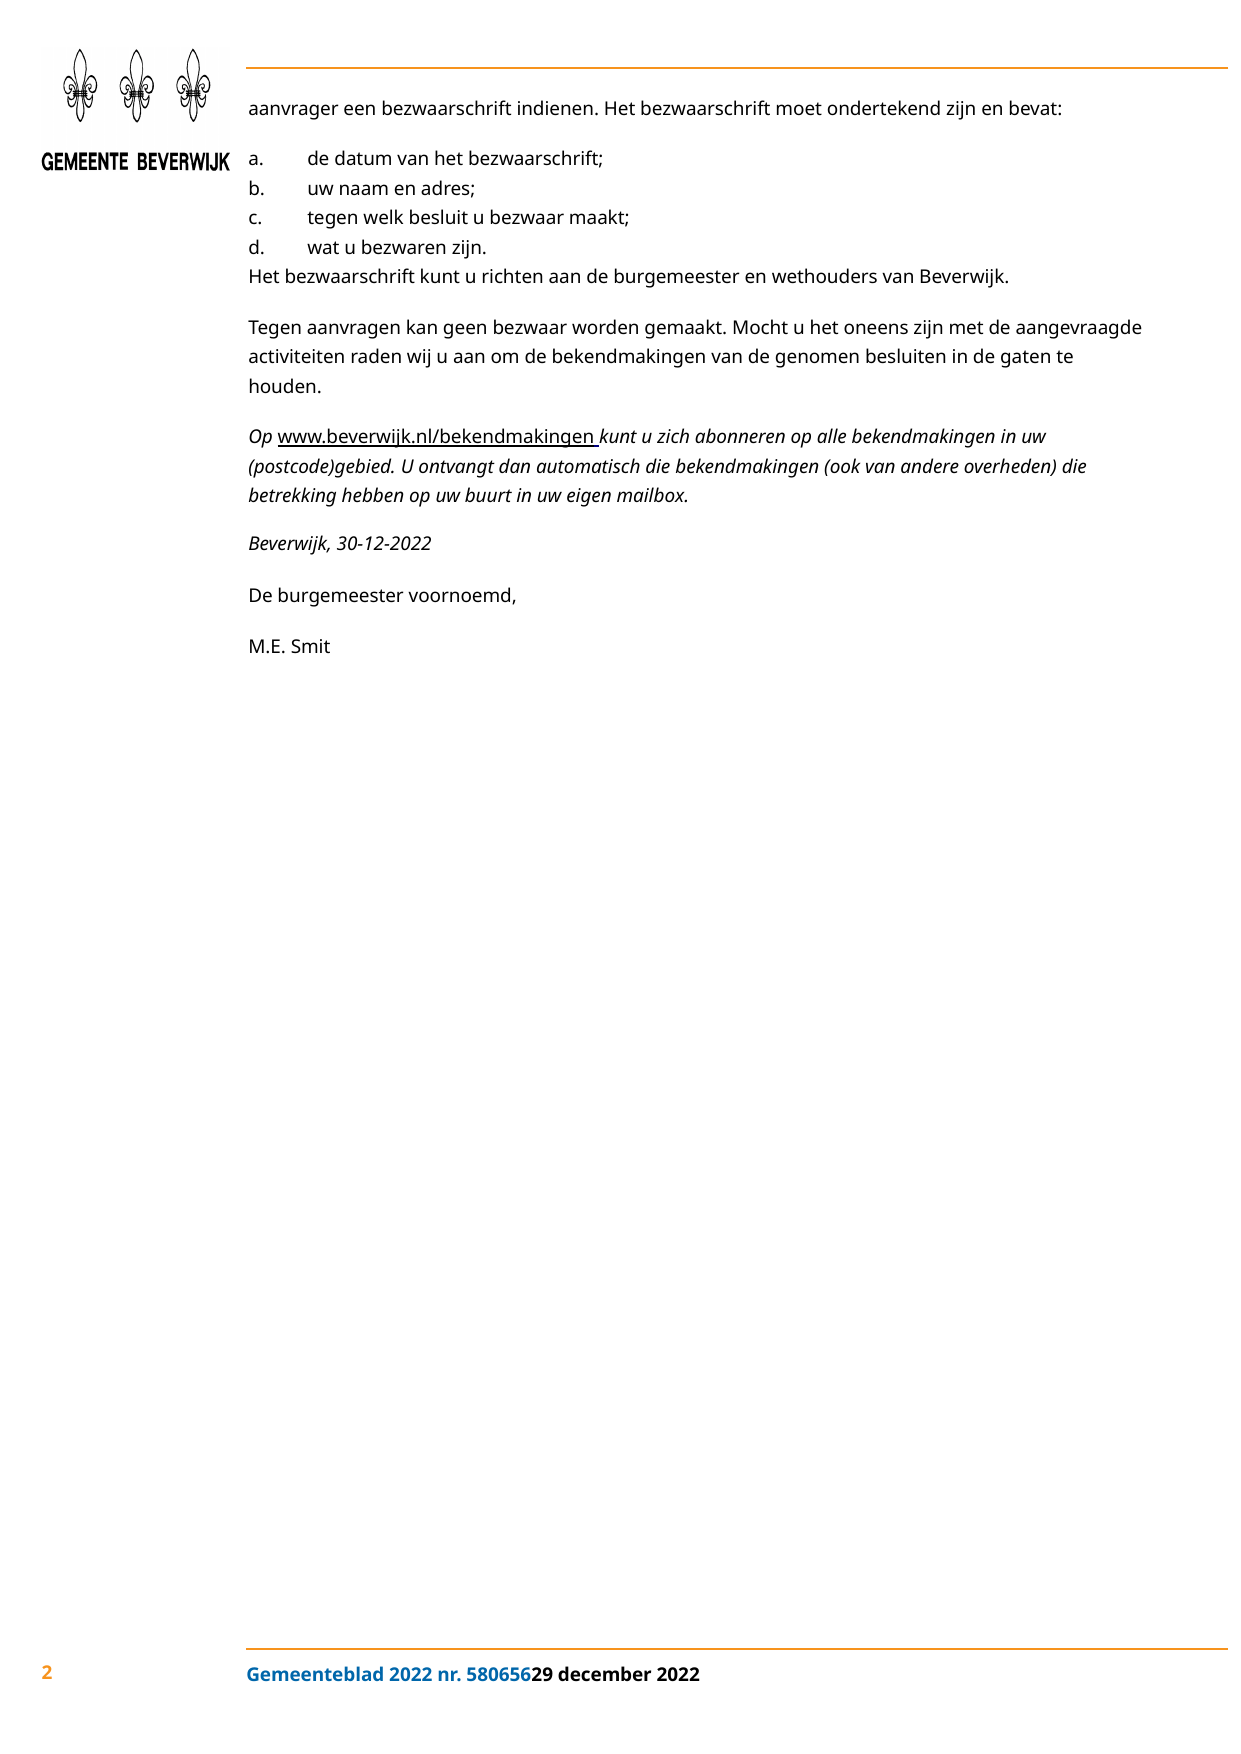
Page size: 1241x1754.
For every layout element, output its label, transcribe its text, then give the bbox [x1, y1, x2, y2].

text Het bezwaarschrift kunt u richten aan de burgemeester en wethouders van Beverwijk. [248, 263, 1152, 289]
list tegen welk besluit u bezwaar maakt; [248, 204, 1152, 230]
list de datum van het bezwaarschrift; [248, 145, 1152, 171]
text Op www.beverwijk.nl/bekendmakingen kunt u zich abonneren op alle bekendmakingen in uw (postcode)gebied. U ontvangt dan automatisch die bekendmakingen (ook van andere overheden) die betrekking hebben op uw buurt in uw eigen mailbox. [248, 423, 1152, 508]
text aanvrager een bezwaarschrift indienen. Het bezwaarschrift moet ondertekend zijn en bevat: [248, 95, 1152, 121]
text Beverwijk, 30-12-2022 [248, 531, 1152, 556]
text M.E. Smit [248, 633, 1152, 659]
text De burgemeester voornoemd, [248, 582, 1152, 608]
list wat u bezwaren zijn. [248, 234, 1152, 260]
text Tegen aanvragen kan geen bezwaar worden gemaakt. Mocht u het oneens zijn met de aangevraagde activiteiten raden wij u aan om de bekendmakingen van de genomen besluiten in de gaten te houden. [248, 314, 1152, 399]
list uw naam en adres; [248, 175, 1152, 201]
picture [41, 47, 231, 172]
